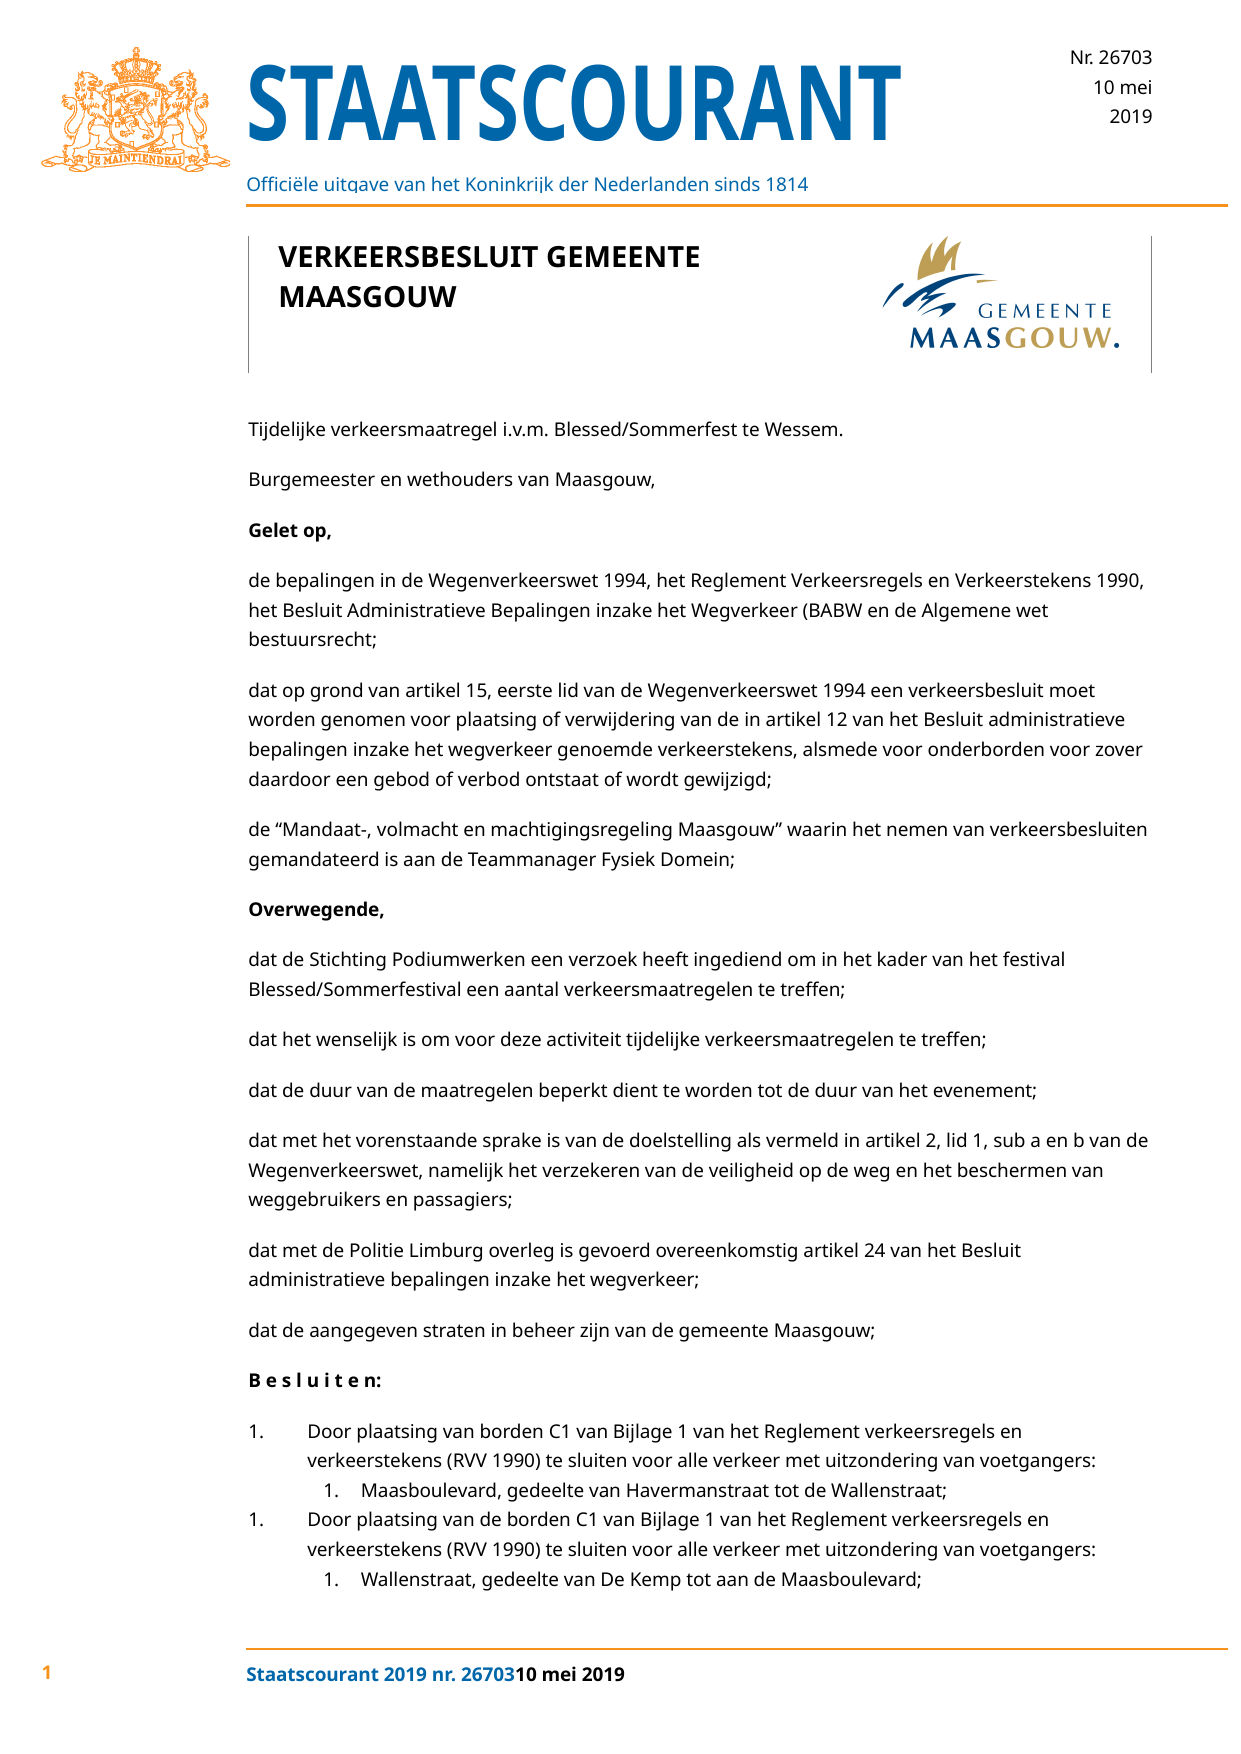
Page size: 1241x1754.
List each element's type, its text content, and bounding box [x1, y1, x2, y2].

list Wallenstraat, gedeelte van De Kemp tot aan de Maasboulevard; [323, 1566, 1152, 1591]
picture [41, 47, 231, 172]
text dat met de Politie Limburg overleg is gevoerd overeenkomstig artikel 24 van het Besluit administratieve bepalingen inzake het wegverkeer; [248, 1237, 1152, 1292]
text dat met het vorenstaande sprake is van de doelstelling als vermeld in artikel 2, lid 1, sub a en b van de Wegenverkeerswet, namelijk het verzekeren van de veiligheid op de weg en het beschermen van weggebruikers en passagiers; [248, 1127, 1152, 1212]
text Burgemeester en wethouders van Maasgouw, [248, 467, 1152, 492]
text dat de duur van de maatregelen beperkt dient te worden tot de duur van het evenement; [248, 1077, 1152, 1103]
text Gelet op, [248, 517, 1152, 543]
text dat op grond van artikel 15, eerste lid van de Wegenverkeerswet 1994 een verkeersbesluit moet worden genomen voor plaatsing of verwijdering van de in artikel 12 van het Besluit administratieve bepalingen inzake het wegverkeer genoemde verkeerstekens, alsmede voor onderborden voor zover daardoor een gebod of verbod ontstaat of wordt gewijzigd; [248, 677, 1152, 791]
text de bepalingen in de Wegenverkeerswet 1994, het Reglement Verkeersregels en Verkeerstekens 1990, het Besluit Administratieve Bepalingen inzake het Wegverkeer (BABW en de Algemene wet bestuursrecht; [248, 567, 1152, 652]
text B e s l u i t e n: [248, 1367, 1152, 1393]
text dat het wenselijk is om voor deze activiteit tijdelijke verkeersmaatregelen te treffen; [248, 1027, 1152, 1052]
picture [882, 236, 1119, 348]
table_header VERKEERSBESLUIT GEMEENTE MAASGOUW [249, 236, 850, 373]
text Overwegende, [248, 896, 1152, 922]
text Tijdelijke verkeersmaatregel i.v.m. Blessed/Sommerfest te Wessem. [248, 416, 1152, 442]
list Door plaatsing van de borden C1 van Bijlage 1 van het Reglement verkeersregels en verkeerstekens (RVV 1990) te sluiten voor alle verkeer met uitzondering van voetgangers: [248, 1507, 1152, 1562]
text de “Mandaat-, volmacht en machtigingsregeling Maasgouw” waarin het nemen van verkeersbesluiten gemandateerd is aan de Teammanager Fysiek Domein; [248, 816, 1152, 871]
text dat de aangegeven straten in beheer zijn van de gemeente Maasgouw; [248, 1317, 1152, 1343]
text dat de Stichting Podiumwerken een verzoek heeft ingediend om in het kader van het festival Blessed/Sommerfestival een aantal verkeersmaatregelen te treffen; [248, 947, 1152, 1002]
list Maasboulevard, gedeelte van Havermanstraat tot de Wallenstraat; [323, 1477, 1152, 1503]
table_header [850, 236, 1151, 373]
list Door plaatsing van borden C1 van Bijlage 1 van het Reglement verkeersregels en verkeerstekens (RVV 1990) te sluiten voor alle verkeer met uitzondering van voetgangers: [248, 1418, 1152, 1473]
